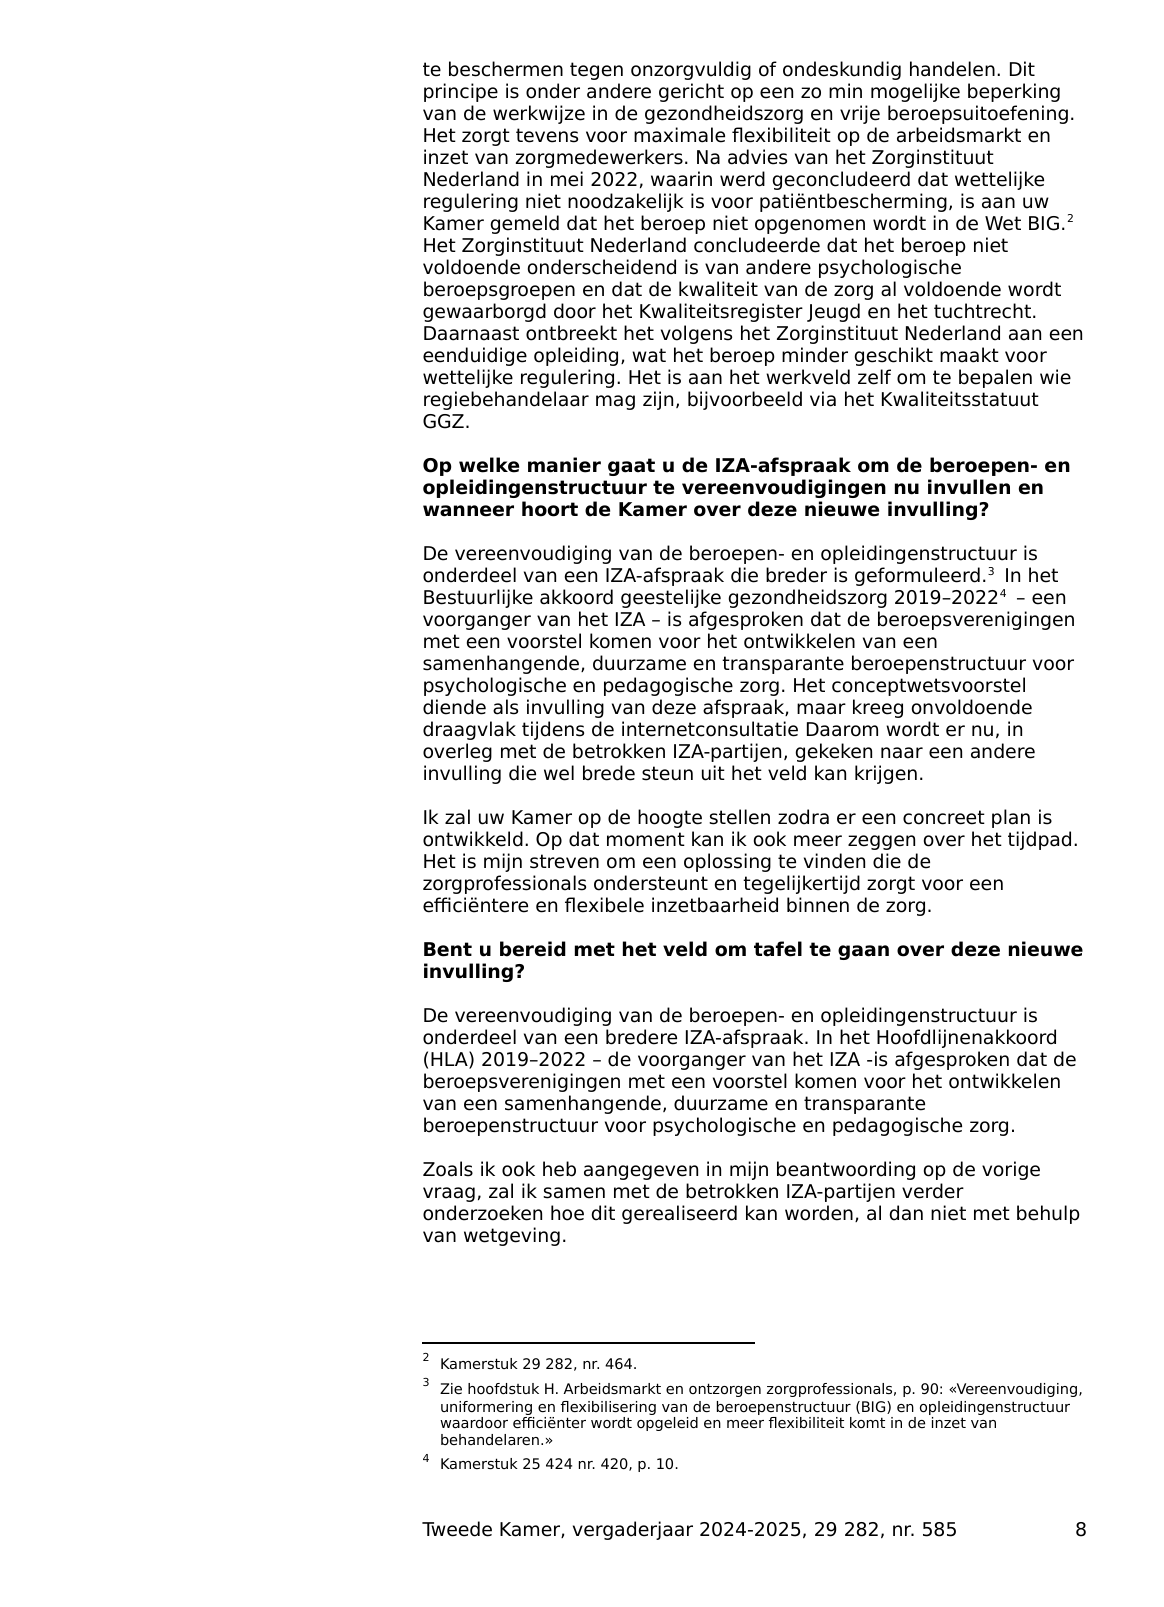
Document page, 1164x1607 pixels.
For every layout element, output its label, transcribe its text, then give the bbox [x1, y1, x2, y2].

text Kamerstuk 25 424 nr. 420, p. 10. [422, 1452, 1087, 1474]
text De vereenvoudiging van de beroepen- en opleidingenstructuur is onderdeel van een bredere IZA-afspraak. In het Hoofdlijnenakkoord (HLA) 2019–2022 – de voorganger van het IZA -is afgesproken dat de beroepsverenigingen met een voorstel komen voor het ontwikkelen van een samenhangende, duurzame en transparante beroepenstructuur voor psychologische en pedagogische zorg. [422, 1005, 1087, 1137]
text te beschermen tegen onzorgvuldig of ondeskundig handelen. Dit principe is onder andere gericht op een zo min mogelijke beperking van de werkwijze in de gezondheidszorg en vrije beroepsuitoefening. Het zorgt tevens voor maximale flexibiliteit op de arbeidsmarkt en inzet van zorgmedewerkers. Na advies van het Zorginstituut Nederland in mei 2022, waarin werd geconcludeerd dat wettelijke regulering niet noodzakelijk is voor patiëntbescherming, is aan uw Kamer gemeld dat het beroep niet opgenomen wordt in de Wet BIG. Het Zorginstituut Nederland concludeerde dat het beroep niet voldoende onderscheidend is van andere psychologische beroepsgroepen en dat de kwaliteit van de zorg al voldoende wordt gewaarborgd door het Kwaliteitsregister Jeugd en het tuchtrecht. Daarnaast ontbreekt het volgens het Zorginstituut Nederland aan een eenduidige opleiding, wat het beroep minder geschikt maakt voor wettelijke regulering. Het is aan het werkveld zelf om te bepalen wie regiebehandelaar mag zijn, bijvoorbeeld via het Kwaliteitsstatuut GGZ. [422, 59, 1087, 433]
text Zoals ik ook heb aangegeven in mijn beantwoording op de vorige vraag, zal ik samen met de betrokken IZA-partijen verder onderzoeken hoe dit gerealiseerd kan worden, al dan niet met behulp van wetgeving. [422, 1159, 1087, 1247]
subtitle Op welke manier gaat u de IZA-afspraak om de beroepen- en opleidingenstructuur te vereenvoudigingen nu invullen en wanneer hoort de Kamer over deze nieuwe invulling? [422, 455, 1087, 521]
subtitle Bent u bereid met het veld om tafel te gaan over deze nieuwe invulling? [422, 939, 1087, 983]
text Kamerstuk 29 282, nr. 464. [422, 1352, 1087, 1374]
text Zie hoofdstuk H. Arbeidsmarkt en ontzorgen zorgprofessionals, p. 90: «Vereenvoudiging, uniformering en flexibilisering van de beroepenstructuur (BIG) en opleidingenstructuur waardoor efficiënter wordt opgeleid en meer flexibiliteit komt in de inzet van behandelaren.» [422, 1377, 1087, 1449]
text De vereenvoudiging van de beroepen- en opleidingenstructuur is onderdeel van een IZA-afspraak die breder is geformuleerd. In het Bestuurlijke akkoord geestelijke gezondheidszorg 2019–2022 – een voorganger van het IZA – is afgesproken dat de beroepsverenigingen met een voorstel komen voor het ontwikkelen van een samenhangende, duurzame en transparante beroepenstructuur voor psychologische en pedagogische zorg. Het conceptwetsvoorstel diende als invulling van deze afspraak, maar kreeg onvoldoende draagvlak tijdens de internetconsultatie Daarom wordt er nu, in overleg met de betrokken IZA-partijen, gekeken naar een andere invulling die wel brede steun uit het veld kan krijgen. [422, 543, 1087, 785]
text Ik zal uw Kamer op de hoogte stellen zodra er een concreet plan is ontwikkeld. Op dat moment kan ik ook meer zeggen over het tijdpad. Het is mijn streven om een oplossing te vinden die de zorgprofessionals ondersteunt en tegelijkertijd zorgt voor een efficiëntere en flexibele inzetbaarheid binnen de zorg. [422, 807, 1087, 917]
